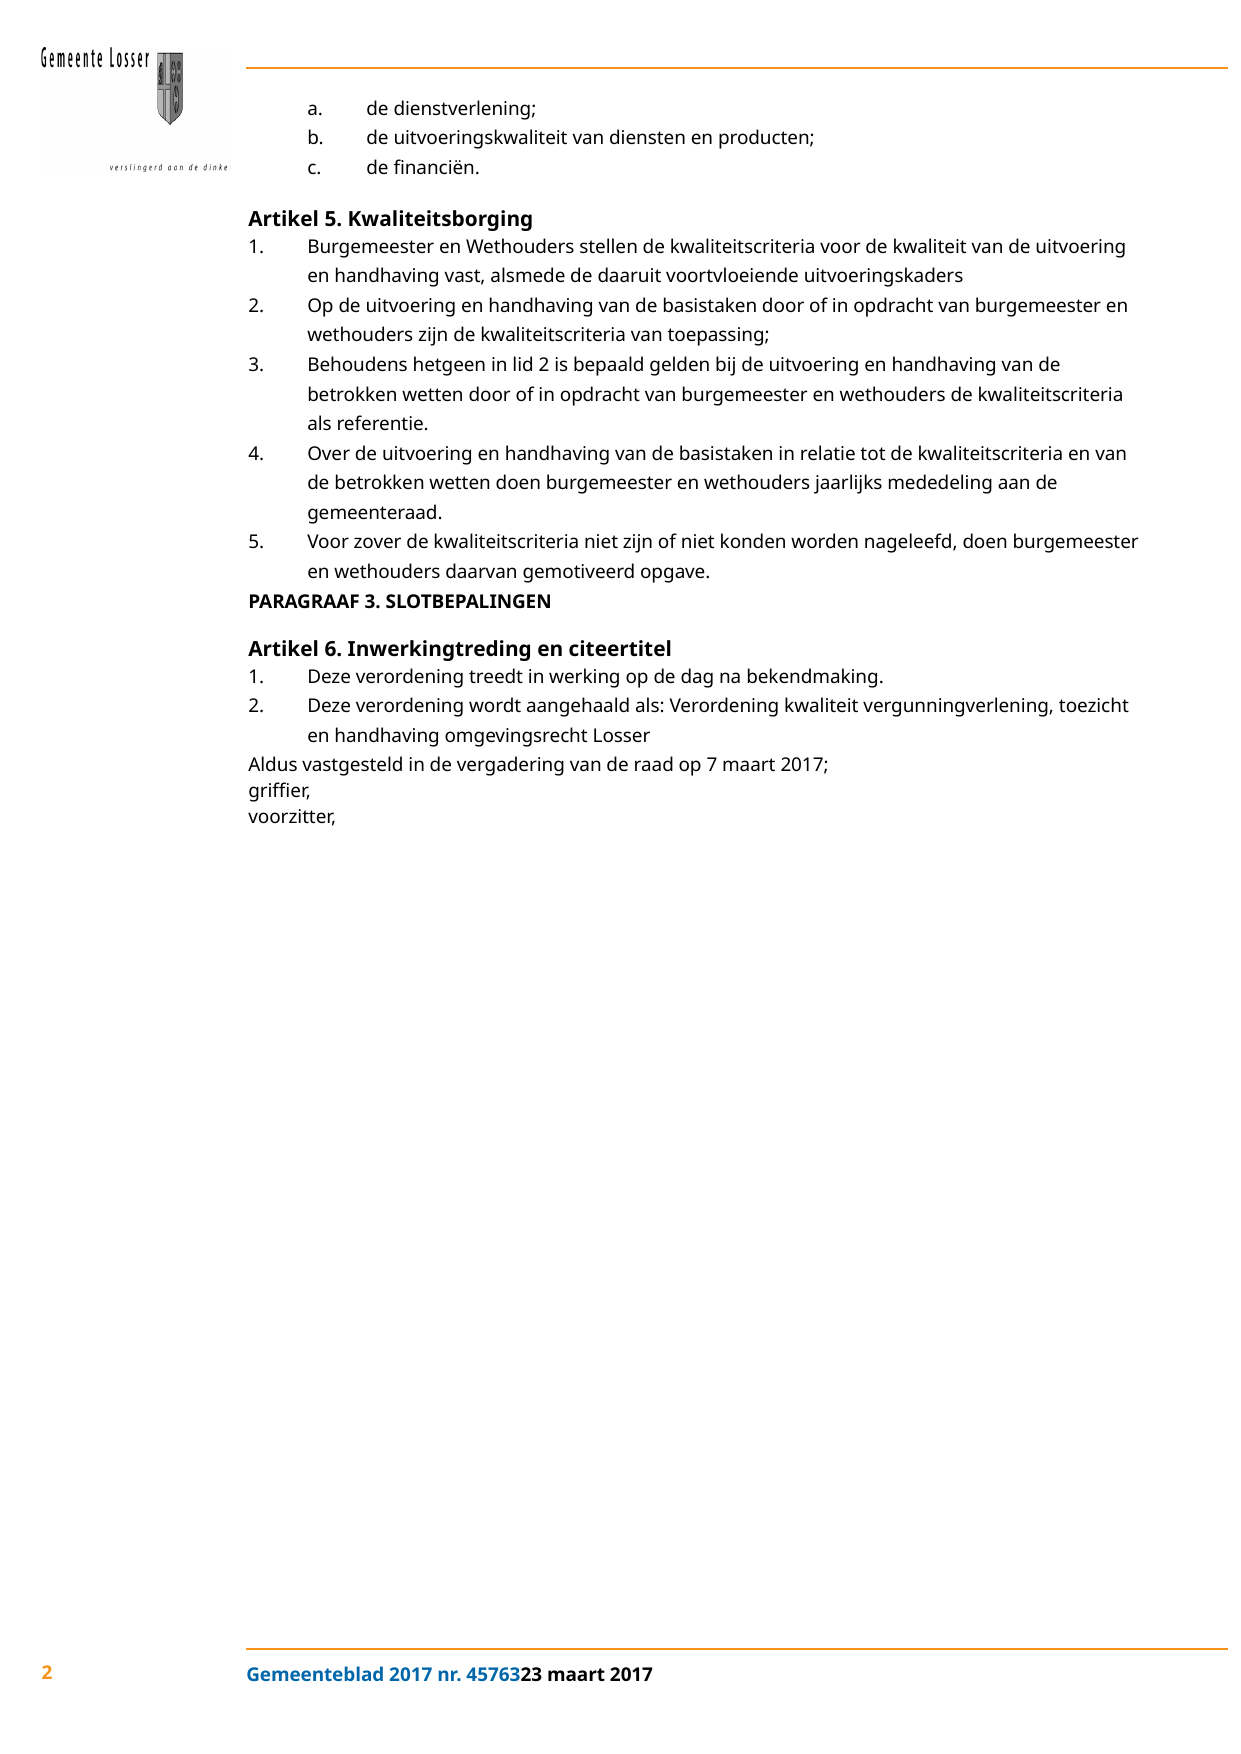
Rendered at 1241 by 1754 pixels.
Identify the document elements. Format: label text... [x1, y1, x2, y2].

list de dienstverlening; [307, 95, 1152, 121]
list Over de uitvoering en handhaving van de basistaken in relatie tot de kwaliteitscriteria en van de betrokken wetten doen burgemeester en wethouders jaarlijks mededeling aan de gemeenteraad. [248, 440, 1152, 525]
text voorzitter, [248, 803, 1152, 829]
list de financiën. [307, 154, 1152, 180]
list de uitvoeringskwaliteit van diensten en producten; [307, 124, 1152, 150]
list Behoudens hetgeen in lid 2 is bepaald gelden bij de uitvoering en handhaving van de betrokken wetten door of in opdracht van burgemeester en wethouders de kwaliteitscriteria als referentie. [248, 351, 1152, 436]
list Deze verordening treedt in werking op de dag na bekendmaking. [248, 663, 1152, 688]
text Artikel 5. Kwaliteitsborging [248, 204, 1152, 233]
list Burgemeester en Wethouders stellen de kwaliteitscriteria voor de kwaliteit van de uitvoering en handhaving vast, alsmede de daaruit voortvloeiende uitvoeringskaders [248, 233, 1152, 288]
text PARAGRAAF 3. SLOTBEPALINGEN [248, 588, 1152, 613]
text Artikel 6. Inwerkingtreding en citeertitel [248, 634, 1152, 663]
list Op de uitvoering en handhaving van de basistaken door of in opdracht van burgemeester en wethouders zijn de kwaliteitscriteria van toepassing; [248, 292, 1152, 347]
text griffier, [248, 777, 1152, 803]
text Aldus vastgesteld in de vergadering van de raad op 7 maart 2017; [248, 752, 1152, 777]
picture [41, 47, 231, 172]
list Deze verordening wordt aangehaald als: Verordening kwaliteit vergunningverlening, toezicht en handhaving omgevingsrecht Losser [248, 692, 1152, 748]
list Voor zover de kwaliteitscriteria niet zijn of niet konden worden nageleefd, doen burgemeester en wethouders daarvan gemotiveerd opgave. [248, 529, 1152, 584]
